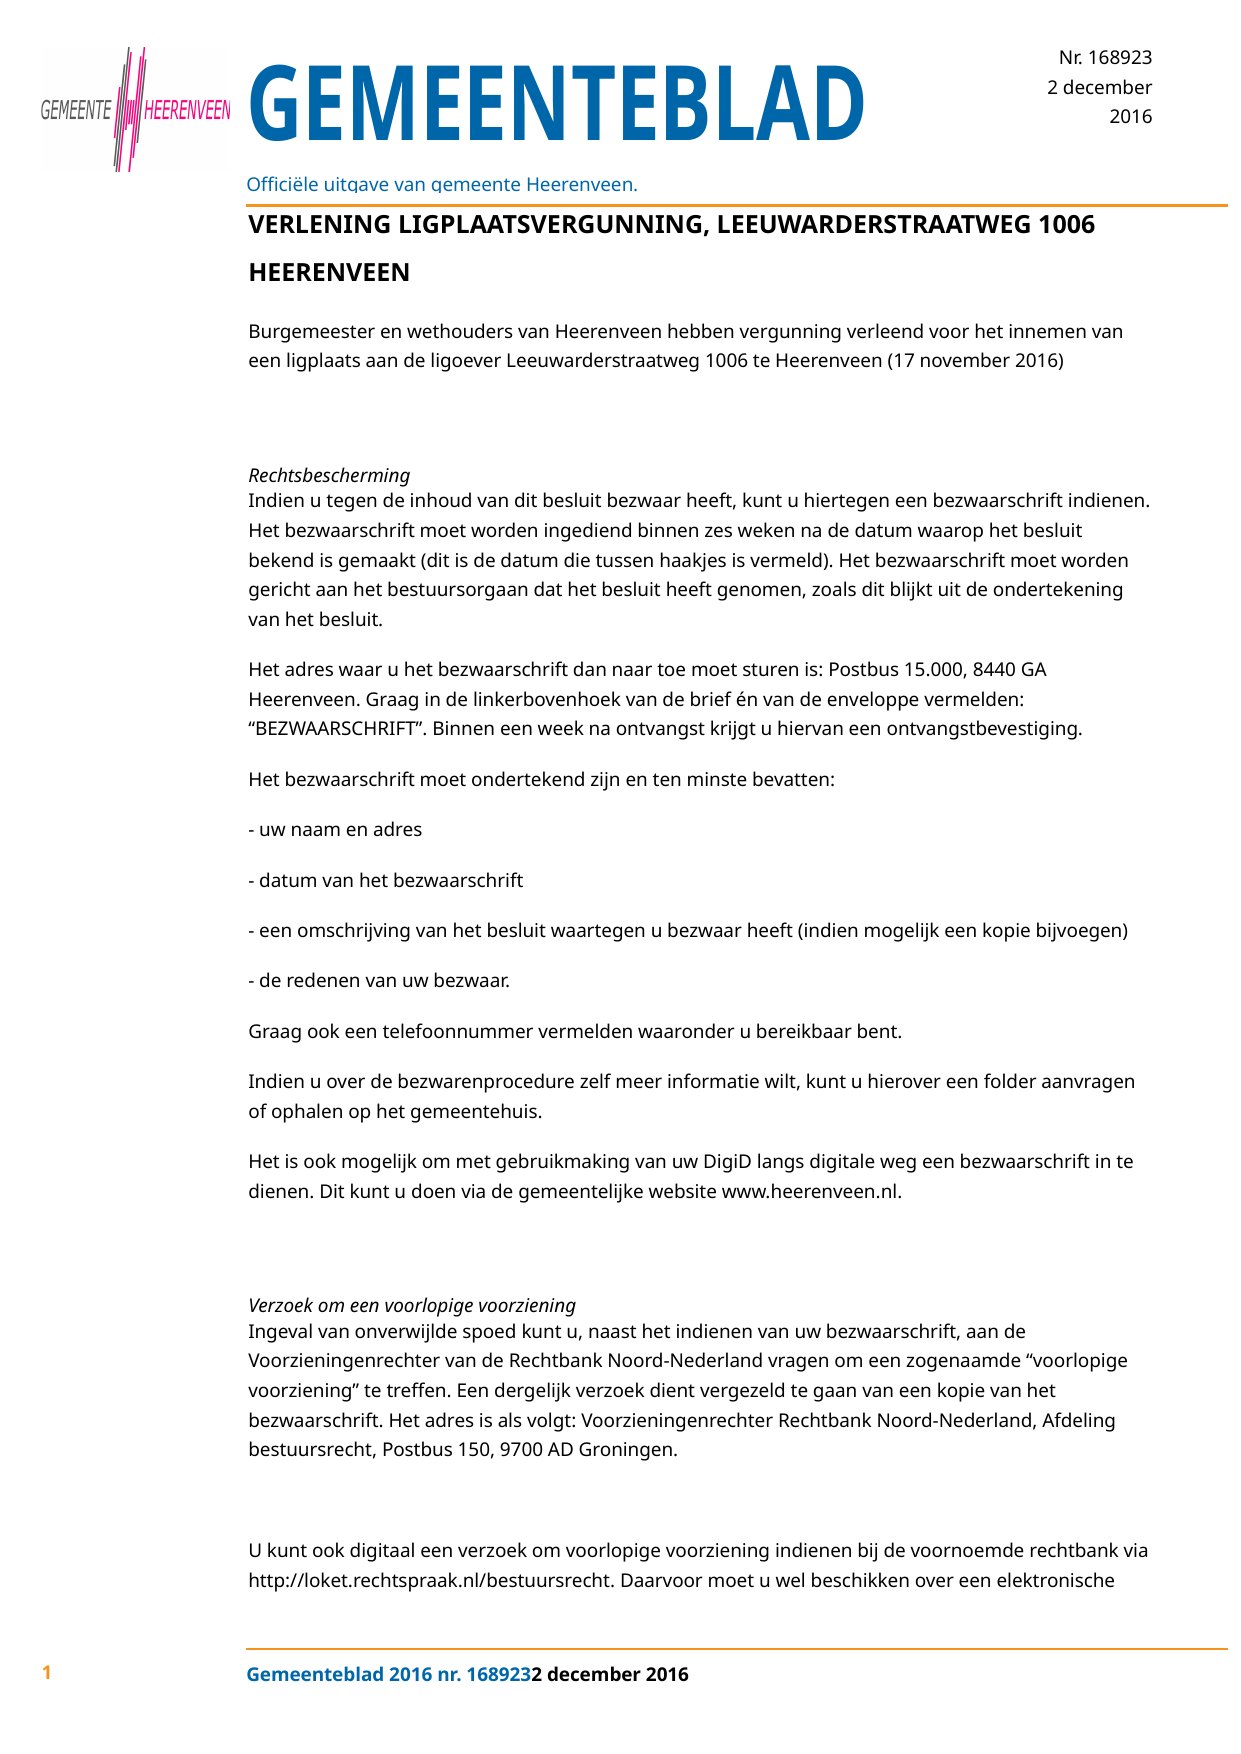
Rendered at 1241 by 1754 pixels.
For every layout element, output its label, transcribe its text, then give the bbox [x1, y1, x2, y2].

text Graag ook een telefoonnummer vermelden waaronder u bereikbaar bent. [248, 1018, 1152, 1044]
text Rechtsbescherming [248, 462, 1152, 488]
text Het bezwaarschrift moet ondertekend zijn en ten minste bevatten: [248, 766, 1152, 792]
text VERLENING LIGPLAATSVERGUNNING, LEEUWARDERSTRAATWEG 1006 HEERENVEEN [248, 207, 1152, 288]
text Indien u over de bezwarenprocedure zelf meer informatie wilt, kunt u hierover een folder aanvragen of ophalen op het gemeentehuis. [248, 1068, 1152, 1124]
text - uw naam en adres [248, 816, 1152, 842]
text Burgemeester en wethouders van Heerenveen hebben vergunning verleend voor het innemen van een ligplaats aan de ligoever Leeuwarderstraatweg 1006 te Heerenveen (17 november 2016) [248, 318, 1152, 373]
text Het adres waar u het bezwaarschrift dan naar toe moet sturen is: Postbus 15.000, 8440 GA Heerenveen. Graag in de linkerbovenhoek van de brief én van de enveloppe vermelden: “BEZWAARSCHRIFT”. Binnen een week na ontvangst krijgt u hiervan een ontvangstbevestiging. [248, 656, 1152, 741]
text U kunt ook digitaal een verzoek om voorlopige voorziening indienen bij de voornoemde rechtbank via http://loket.rechtspraak.nl/bestuursrecht. Daarvoor moet u wel beschikken over een elektronische [248, 1537, 1152, 1593]
text Indien u tegen de inhoud van dit besluit bezwaar heeft, kunt u hiertegen een bezwaarschrift indienen. Het bezwaarschrift moet worden ingediend binnen zes weken na de datum waarop het besluit bekend is gemaakt (dit is de datum die tussen haakjes is vermeld). Het bezwaarschrift moet worden gericht aan het bestuursorgaan dat het besluit heeft genomen, zoals dit blijkt uit de ondertekening van het besluit. [248, 488, 1152, 632]
text - een omschrijving van het besluit waartegen u bezwaar heeft (indien mogelijk een kopie bijvoegen) [248, 917, 1152, 943]
text - de redenen van uw bezwaar. [248, 968, 1152, 993]
picture [41, 47, 231, 172]
text Verzoek om een voorlopige voorziening [248, 1292, 1152, 1318]
text - datum van het bezwaarschrift [248, 867, 1152, 892]
text Het is ook mogelijk om met gebruikmaking van uw DigiD langs digitale weg een bezwaarschrift in te dienen. Dit kunt u doen via de gemeentelijke website www.heerenveen.nl. [248, 1148, 1152, 1204]
text Ingeval van onverwijlde spoed kunt u, naast het indienen van uw bezwaarschrift, aan de Voorzieningenrechter van de Rechtbank Noord-Nederland vragen om een zogenaamde “voorlopige voorziening” te treffen. Een dergelijk verzoek dient vergezeld te gaan van een kopie van het bezwaarschrift. Het adres is als volgt: Voorzieningenrechter Rechtbank Noord-Nederland, Afdeling bestuursrecht, Postbus 150, 9700 AD Groningen. [248, 1318, 1152, 1462]
